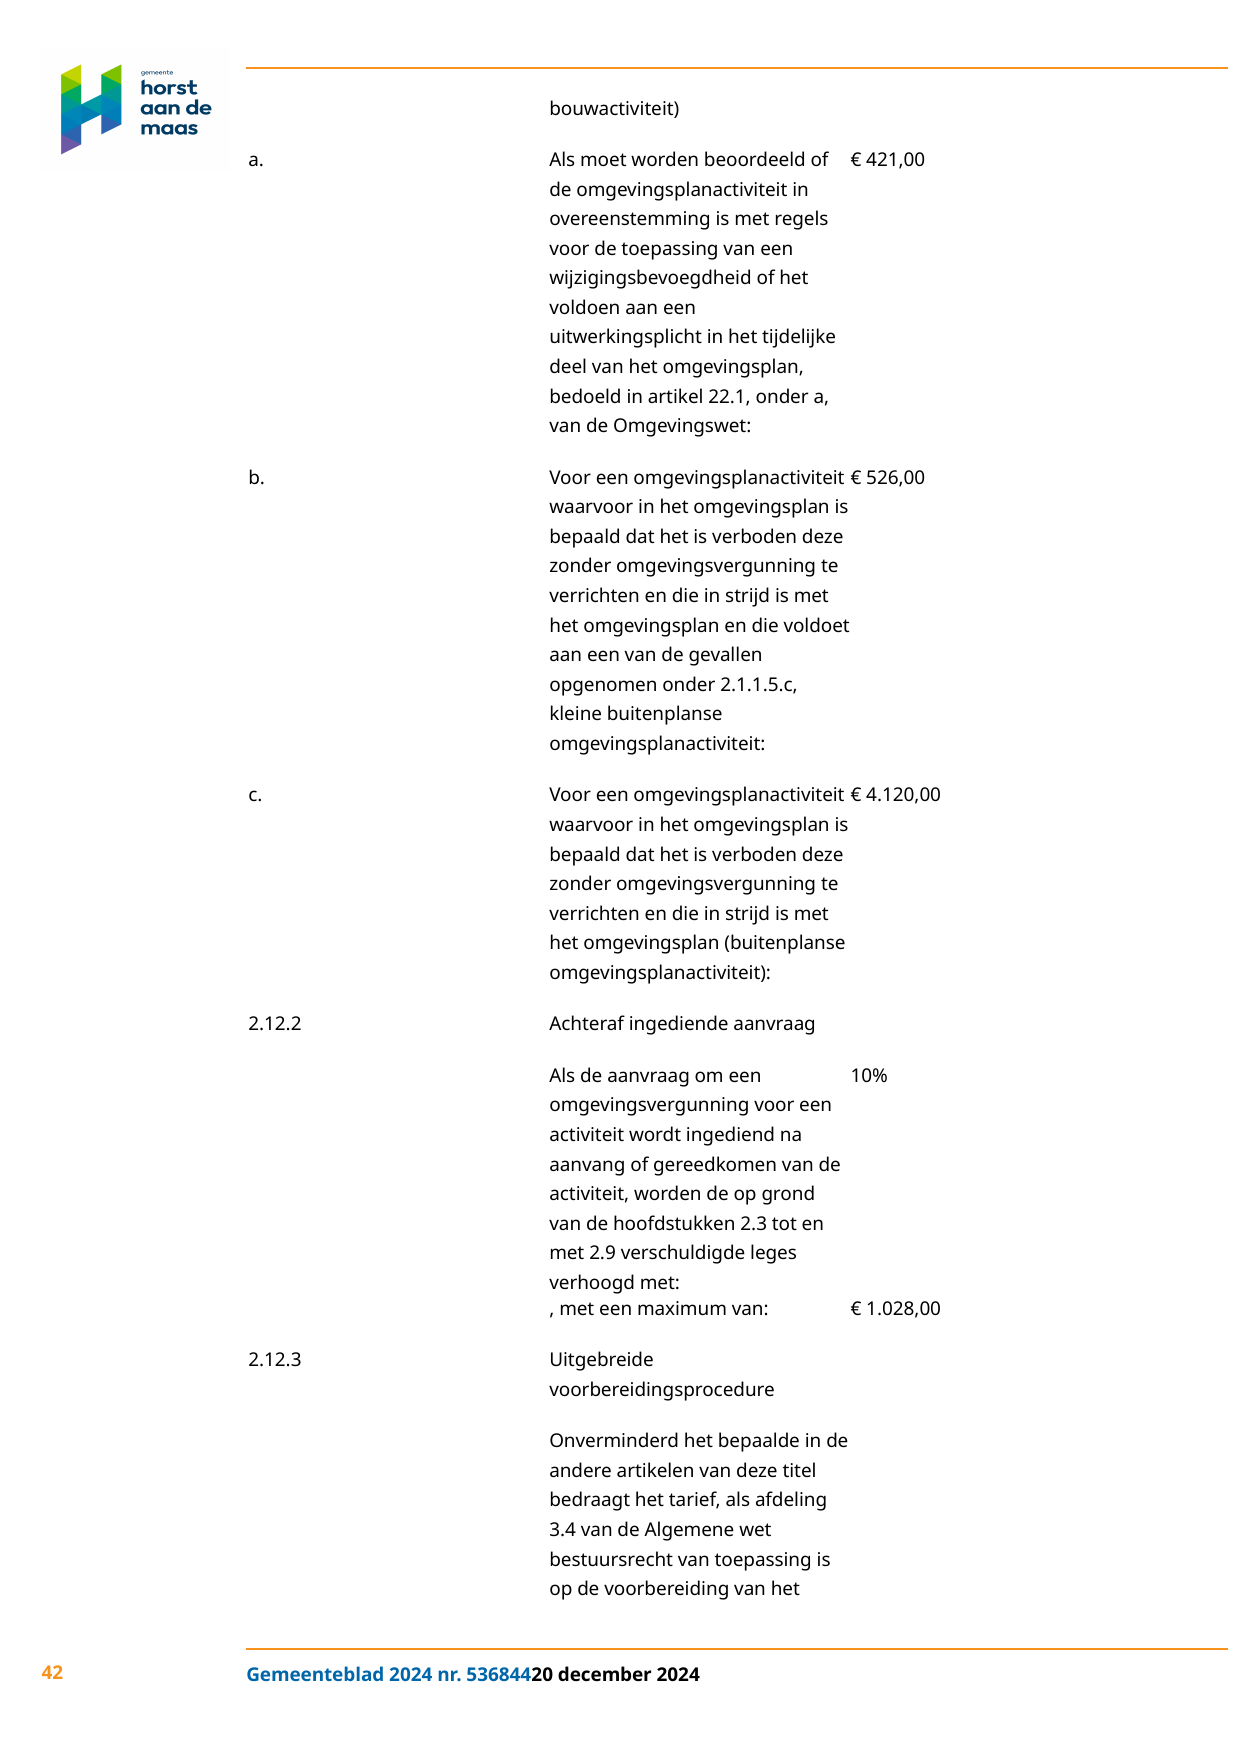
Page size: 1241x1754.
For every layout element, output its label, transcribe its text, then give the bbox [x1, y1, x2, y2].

table_cell [549, 1402, 850, 1427]
table_cell [850, 95, 1152, 121]
table_cell [248, 95, 549, 121]
table_cell 10% [850, 1062, 1152, 1295]
table_cell Achteraf ingediende aanvraag [549, 1011, 850, 1036]
picture [41, 47, 231, 172]
table_cell [549, 1321, 850, 1346]
table_cell , met een maximum van: [549, 1295, 850, 1321]
table_cell [850, 1346, 1152, 1402]
table_cell [850, 438, 1152, 464]
table_cell € 421,00 [850, 146, 1152, 438]
table_cell € 1.028,00 [850, 1295, 1152, 1321]
table_cell [248, 985, 549, 1011]
table_cell Onverminderd het bepaalde in de andere artikelen van deze titel bedraagt het tarief, als afdeling 3.4 van de Algemene wet bestuursrecht van toepassing is op de voorbereiding van het [549, 1428, 850, 1601]
table_cell € 4.120,00 [850, 782, 1152, 985]
table_cell Als de aanvraag om een omgevingsvergunning voor een activiteit wordt ingediend na aanvang of gereedkomen van de activiteit, worden de op grond van de hoofdstukken 2.3 tot en met 2.9 verschuldigde leges verhoogd met: [549, 1062, 850, 1295]
table_cell Uitgebreide voorbereidingsprocedure [549, 1346, 850, 1402]
table_cell Als moet worden beoordeeld of de omgevingsplanactiviteit in overeenstemming is met regels voor de toepassing van een wijzigingsbevoegdheid of het voldoen aan een uitwerkingsplicht in het tijdelijke deel van het omgevingsplan, bedoeld in artikel 22.1, onder a, van de Omgevingswet: [549, 146, 850, 438]
table_cell [248, 1036, 549, 1062]
table_cell a. [248, 146, 549, 438]
table_cell [549, 985, 850, 1011]
table_cell [549, 1036, 850, 1062]
table_cell b. [248, 464, 549, 756]
table_cell [850, 1321, 1152, 1346]
table_cell [850, 1011, 1152, 1036]
table_cell 2.12.2 [248, 1011, 549, 1036]
table_cell [850, 1428, 1152, 1601]
table_cell bouwactiviteit) [549, 95, 850, 121]
table_cell € 526,00 [850, 464, 1152, 756]
table_cell [248, 438, 549, 464]
table_cell [549, 438, 850, 464]
table_cell [549, 756, 850, 782]
table_cell [850, 1036, 1152, 1062]
table_cell [248, 1402, 549, 1427]
table_cell [850, 121, 1152, 146]
table_cell [850, 985, 1152, 1011]
table_cell 2.12.3 [248, 1346, 549, 1402]
table_cell [248, 1062, 549, 1295]
table_cell [549, 121, 850, 146]
table_cell Voor een omgevingsplanactiviteit waarvoor in het omgevingsplan is bepaald dat het is verboden deze zonder omgevingsvergunning te verrichten en die in strijd is met het omgevingsplan en die voldoet aan een van de gevallen opgenomen onder 2.1.1.5.c, kleine buitenplanse omgevingsplanactiviteit: [549, 464, 850, 756]
table_cell [850, 1402, 1152, 1427]
table_cell c. [248, 782, 549, 985]
table_cell [248, 756, 549, 782]
table_cell [248, 1295, 549, 1321]
table_cell Voor een omgevingsplanactiviteit waarvoor in het omgevingsplan is bepaald dat het is verboden deze zonder omgevingsvergunning te verrichten en die in strijd is met het omgevingsplan (buitenplanse omgevingsplanactiviteit): [549, 782, 850, 985]
table_cell [248, 1321, 549, 1346]
table_cell [248, 1428, 549, 1601]
table_cell [248, 121, 549, 146]
table_cell [850, 756, 1152, 782]
